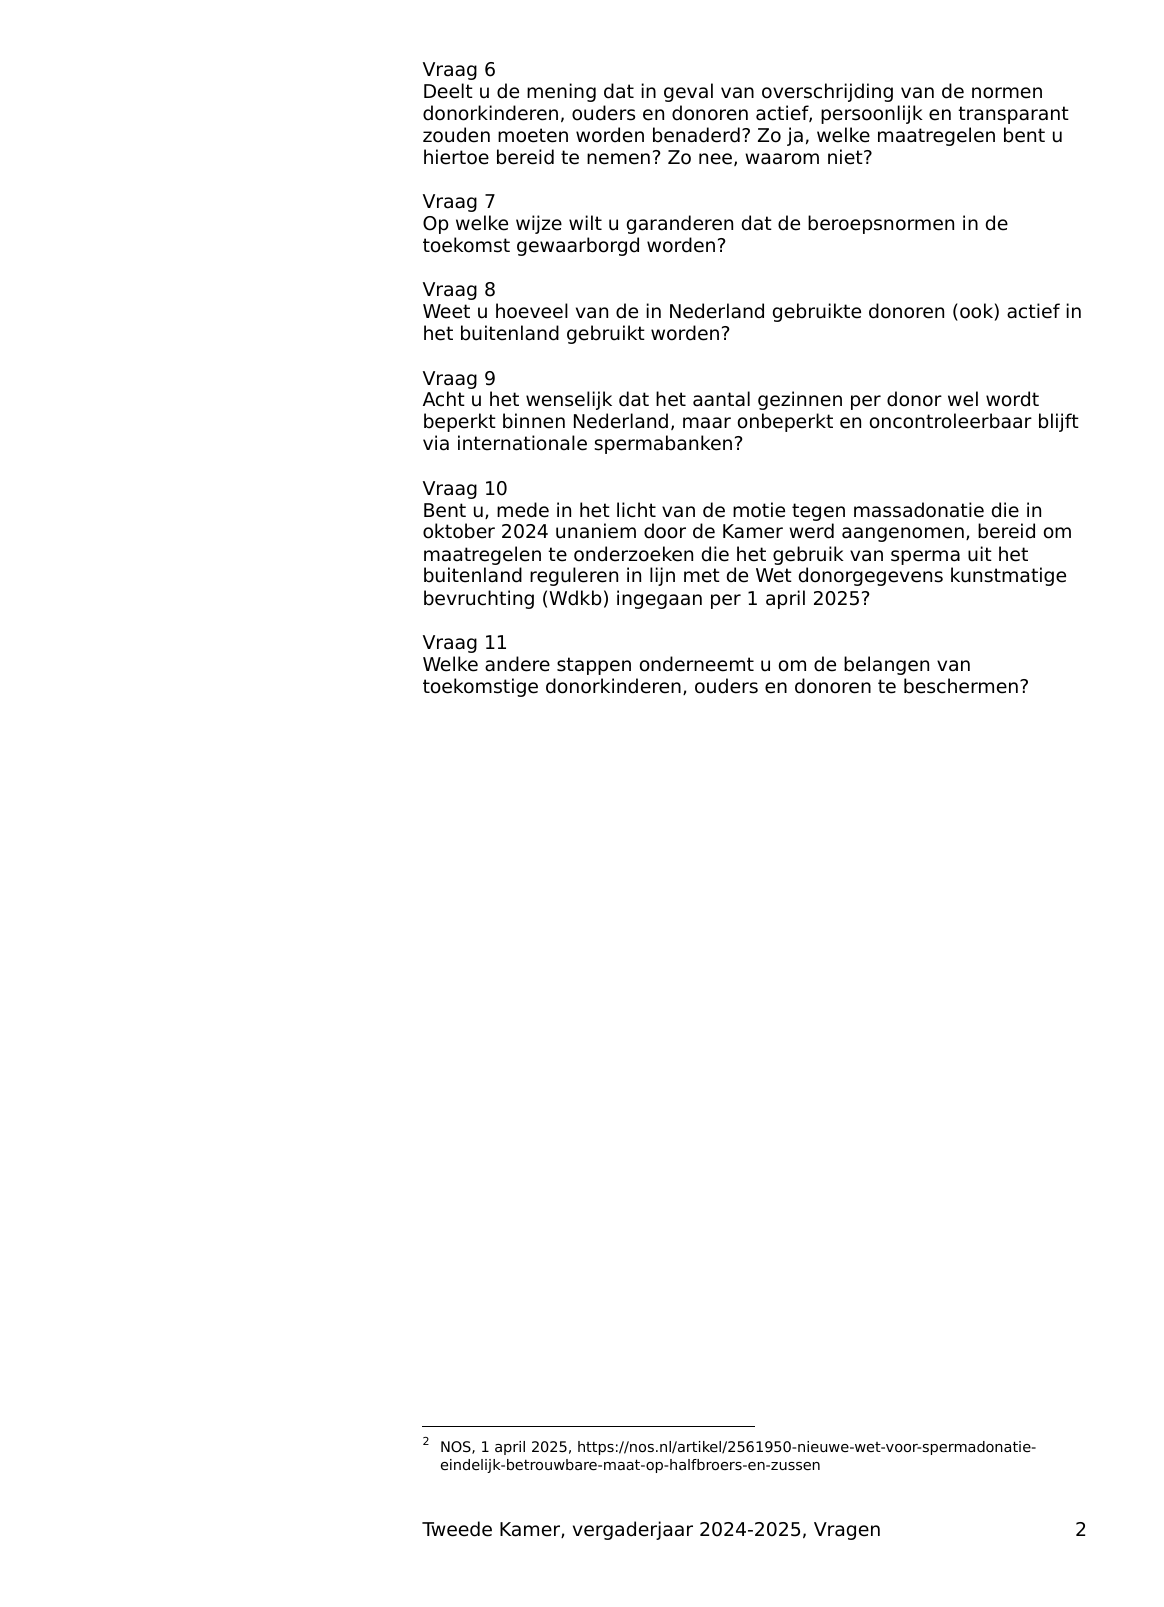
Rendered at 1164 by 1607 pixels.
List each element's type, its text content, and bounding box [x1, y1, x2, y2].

text Op welke wijze wilt u garanderen dat de beroepsnormen in de toekomst gewaarborgd worden? [422, 213, 1087, 257]
text Acht u het wenselijk dat het aantal gezinnen per donor wel wordt beperkt binnen Nederland, maar onbeperkt en oncontroleerbaar blijft via internationale spermabanken? [422, 389, 1087, 455]
text Vraag 6 [422, 59, 1087, 81]
text Welke andere stappen onderneemt u om de belangen van toekomstige donorkinderen, ouders en donoren te beschermen? [422, 653, 1087, 697]
text Vraag 7 [422, 191, 1087, 213]
text NOS, 1 april 2025, https://nos.nl/artikel/2561950-nieuwe-wet-voor-spermadonatie-eindelijk-betrouwbare-maat-op-halfbroers-en-zussen [422, 1435, 1087, 1474]
text Vraag 8 [422, 279, 1087, 301]
text Vraag 9 [422, 367, 1087, 389]
text Deelt u de mening dat in geval van overschrijding van de normen donorkinderen, ouders en donoren actief, persoonlijk en transparant zouden moeten worden benaderd? Zo ja, welke maatregelen bent u hiertoe bereid te nemen? Zo nee, waarom niet? [422, 81, 1087, 169]
text Weet u hoeveel van de in Nederland gebruikte donoren (ook) actief in het buitenland gebruikt worden? [422, 301, 1087, 345]
text Vraag 11 [422, 632, 1087, 653]
text Vraag 10 [422, 477, 1087, 499]
text Bent u, mede in het licht van de motie tegen massadonatie die in oktober 2024 unaniem door de Kamer werd aangenomen, bereid om maatregelen te onderzoeken die het gebruik van sperma uit het buitenland reguleren in lijn met de Wet donorgegevens kunstmatige bevruchting (Wdkb) ingegaan per 1 april 2025? [422, 499, 1087, 609]
